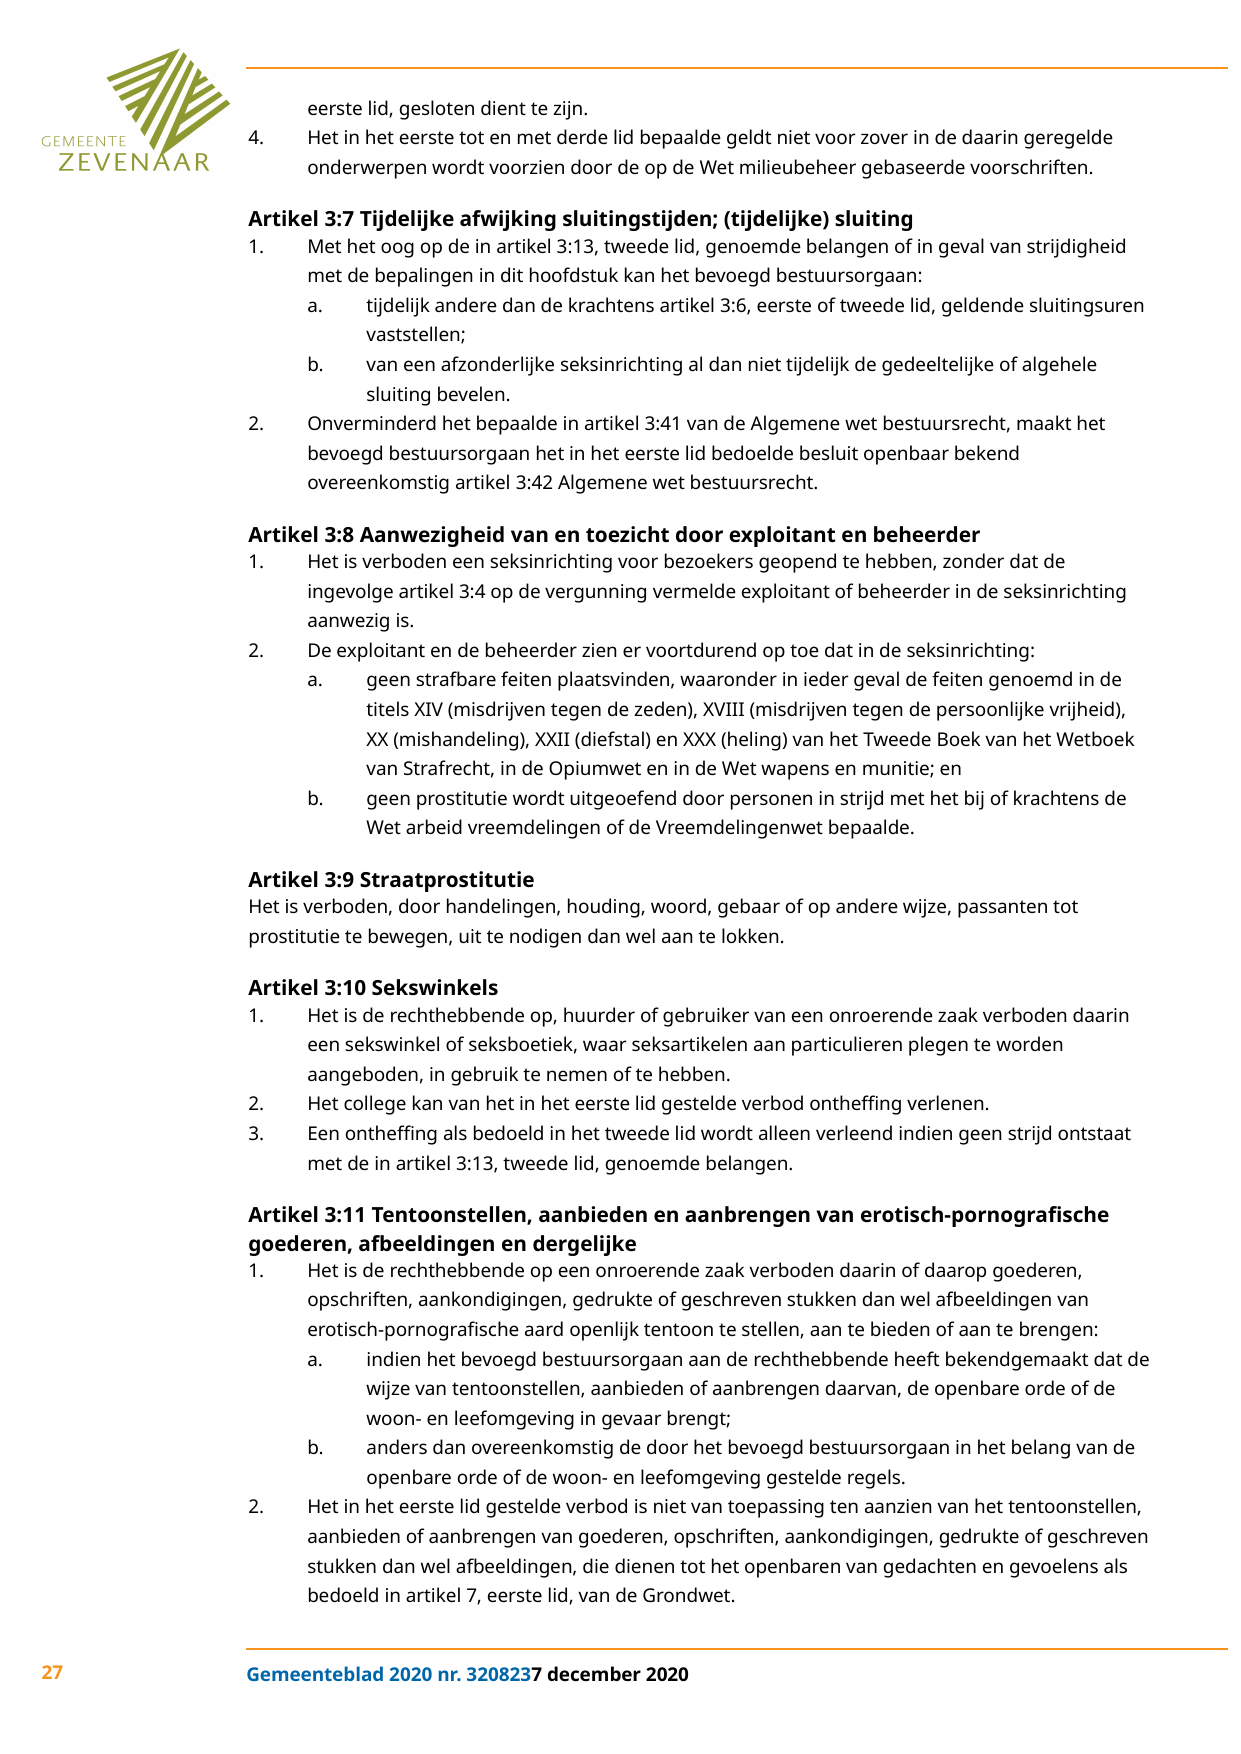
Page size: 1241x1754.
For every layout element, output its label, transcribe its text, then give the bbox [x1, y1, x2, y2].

list De exploitant en de beheerder zien er voortdurend op toe dat in de seksinrichting: [248, 637, 1152, 663]
list geen prostitutie wordt uitgeoefend door personen in strijd met het bij of krachtens de Wet arbeid vreemdelingen of de Vreemdelingenwet bepaalde. [307, 785, 1152, 840]
list indien het bevoegd bestuursorgaan aan de rechthebbende heeft bekendgemaakt dat de wijze van tentoonstellen, aanbieden of aanbrengen daarvan, de openbare orde of de woon- en leefomgeving in gevaar brengt; [307, 1346, 1152, 1431]
picture [41, 47, 231, 172]
text Artikel 3:10 Sekswinkels [248, 973, 1152, 1002]
text Artikel 3:11 Tentoonstellen, aanbieden en aanbrengen van erotisch-pornografische goederen, afbeeldingen en dergelijke [248, 1200, 1152, 1257]
list Met het oog op de in artikel 3:13, tweede lid, genoemde belangen of in geval van strijdigheid met de bepalingen in dit hoofdstuk kan het bevoegd bestuursorgaan: [248, 233, 1152, 288]
list Het is de rechthebbende op, huurder of gebruiker van een onroerende zaak verboden daarin een sekswinkel of seksboetiek, waar seksartikelen aan particulieren plegen te worden aangeboden, in gebruik te nemen of te hebben. [248, 1002, 1152, 1087]
text Artikel 3:8 Aanwezigheid van en toezicht door exploitant en beheerder [248, 520, 1152, 548]
list anders dan overeenkomstig de door het bevoegd bestuursorgaan in het belang van de openbare orde of de woon- en leefomgeving gestelde regels. [307, 1434, 1152, 1490]
list Het is de rechthebbende op een onroerende zaak verboden daarin of daarop goederen, opschriften, aankondigingen, gedrukte of geschreven stukken dan wel afbeeldingen van erotisch-pornografische aard openlijk tentoon te stellen, aan te bieden of aan te brengen: [248, 1257, 1152, 1342]
list Het in het eerste tot en met derde lid bepaalde geldt niet voor zover in de daarin geregelde onderwerpen wordt voorzien door de op de Wet milieubeheer gebaseerde voorschriften. [248, 124, 1152, 180]
list van een afzonderlijke seksinrichting al dan niet tijdelijk de gedeeltelijke of algehele sluiting bevelen. [307, 351, 1152, 406]
list Het in het eerste lid gestelde verbod is niet van toepassing ten aanzien van het tentoonstellen, aanbieden of aanbrengen van goederen, opschriften, aankondigingen, gedrukte of geschreven stukken dan wel afbeeldingen, die dienen tot het openbaren van gedachten en gevoelens als bedoeld in artikel 7, eerste lid, van de Grondwet. [248, 1494, 1152, 1608]
list Het is verboden een seksinrichting voor bezoekers geopend te hebben, zonder dat de ingevolge artikel 3:4 op de vergunning vermelde exploitant of beheerder in de seksinrichting aanwezig is. [248, 548, 1152, 633]
list geen strafbare feiten plaatsvinden, waaronder in ieder geval de feiten genoemd in de titels XIV (misdrijven tegen de zeden), XVIII (misdrijven tegen de persoonlijke vrijheid), XX (mishandeling), XXII (diefstal) en XXX (heling) van het Tweede Boek van het Wetboek van Strafrecht, in de Opiumwet en in de Wet wapens en munitie; en [307, 667, 1152, 781]
list tijdelijk andere dan de krachtens artikel 3:6, eerste of tweede lid, geldende sluitingsuren vaststellen; [307, 292, 1152, 347]
text Artikel 3:9 Straatprostitutie [248, 865, 1152, 893]
list Het college kan van het in het eerste lid gestelde verbod ontheffing verlenen. [248, 1091, 1152, 1116]
list Onverminderd het bepaalde in artikel 3:41 van de Algemene wet bestuursrecht, maakt het bevoegd bestuursorgaan het in het eerste lid bedoelde besluit openbaar bekend overeenkomstig artikel 3:42 Algemene wet bestuursrecht. [248, 410, 1152, 495]
list eerste lid, gesloten dient te zijn. [248, 95, 1152, 121]
list Een ontheffing als bedoeld in het tweede lid wordt alleen verleend indien geen strijd ontstaat met de in artikel 3:13, tweede lid, genoemde belangen. [248, 1120, 1152, 1176]
text Het is verboden, door handelingen, houding, woord, gebaar of op andere wijze, passanten tot prostitutie te bewegen, uit te nodigen dan wel aan te lokken. [248, 893, 1152, 949]
text Artikel 3:7 Tijdelijke afwijking sluitingstijden; (tijdelijke) sluiting [248, 204, 1152, 233]
